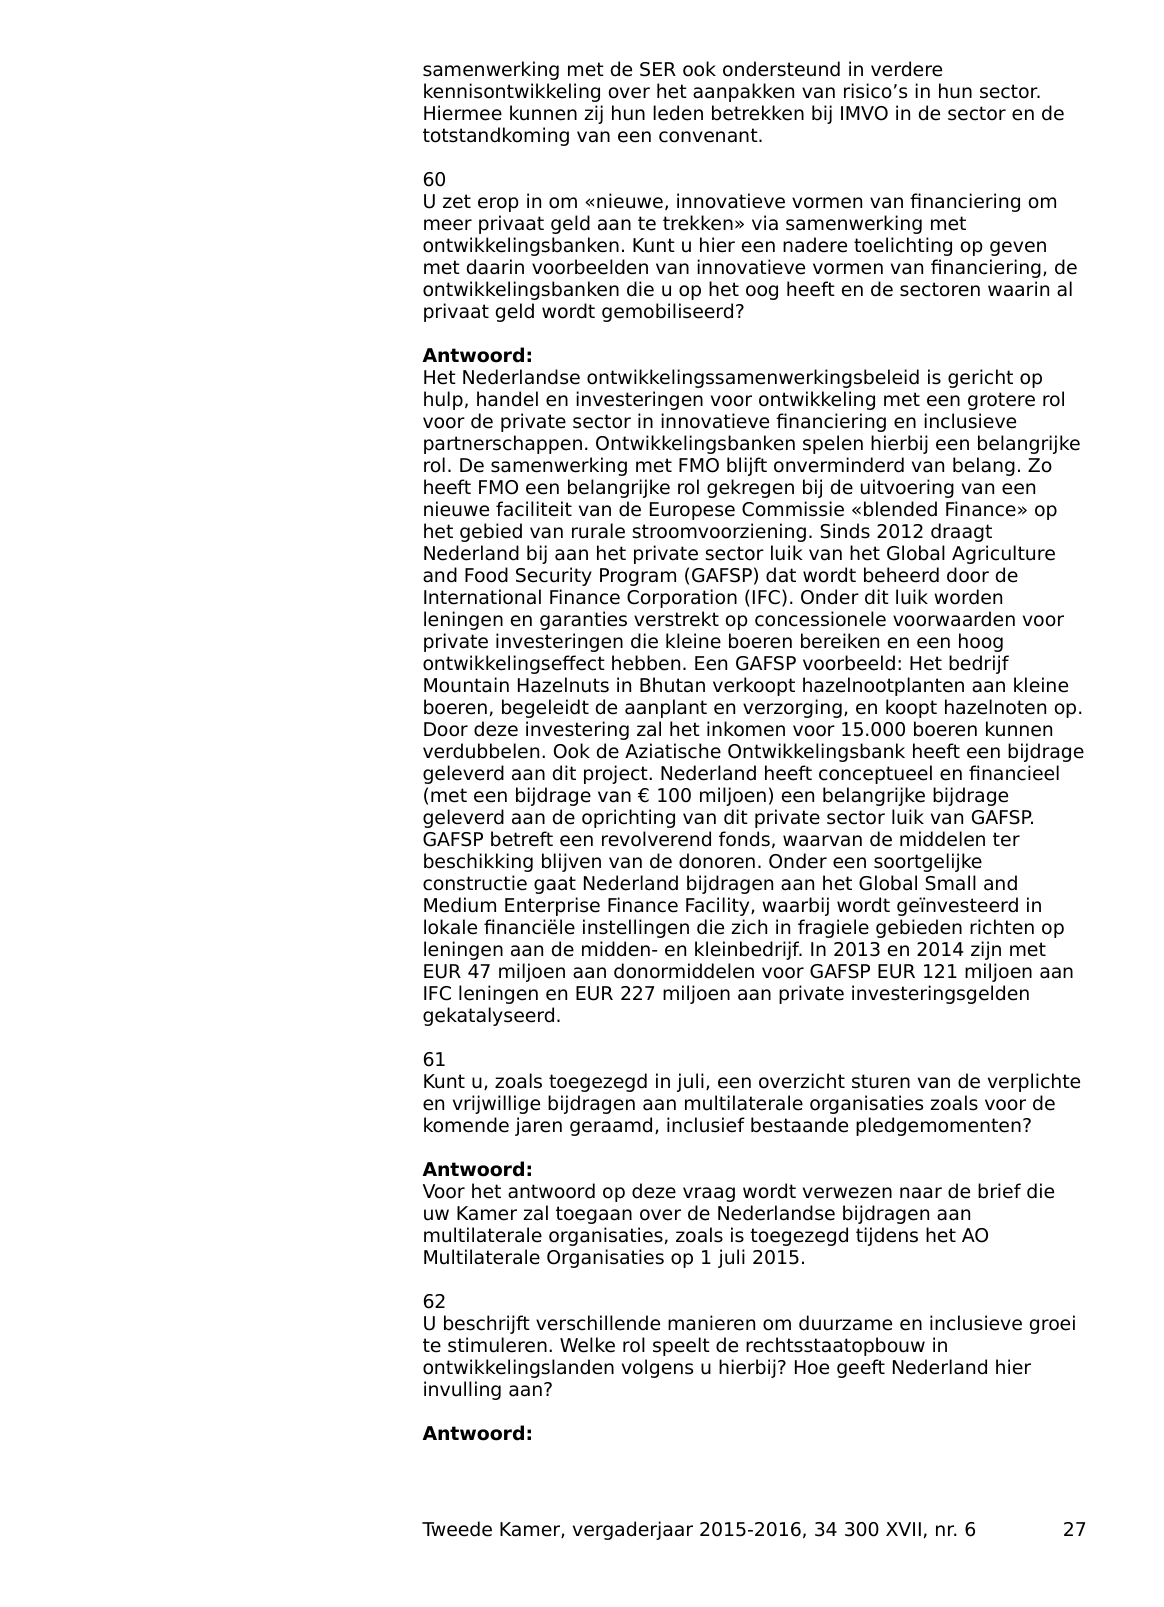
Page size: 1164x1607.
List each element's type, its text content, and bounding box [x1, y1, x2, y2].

text Antwoord: [422, 345, 1087, 367]
text Voor het antwoord op deze vraag wordt verwezen naar de brief die uw Kamer zal toegaan over de Nederlandse bijdragen aan multilaterale organisaties, zoals is toegezegd tijdens het AO Multilaterale Organisaties op 1 juli 2015. [422, 1181, 1087, 1269]
text Antwoord: [422, 1423, 1087, 1445]
text U beschrijft verschillende manieren om duurzame en inclusieve groei te stimuleren. Welke rol speelt de rechtsstaatopbouw in ontwikkelingslanden volgens u hierbij? Hoe geeft Nederland hier invulling aan? [422, 1313, 1087, 1401]
text 61 [422, 1049, 1087, 1071]
text Het Nederlandse ontwikkelingssamenwerkingsbeleid is gericht op hulp, handel en investeringen voor ontwikkeling met een grotere rol voor de private sector in innovatieve financiering en inclusieve partnerschappen. Ontwikkelingsbanken spelen hierbij een belangrijke rol. De samenwerking met FMO blijft onverminderd van belang. Zo heeft FMO een belangrijke rol gekregen bij de uitvoering van een nieuwe faciliteit van de Europese Commissie «blended Finance» op het gebied van rurale stroomvoorziening. Sinds 2012 draagt Nederland bij aan het private sector luik van het Global Agriculture and Food Security Program (GAFSP) dat wordt beheerd door de International Finance Corporation (IFC). Onder dit luik worden leningen en garanties verstrekt op concessionele voorwaarden voor private investeringen die kleine boeren bereiken en een hoog ontwikkelingseffect hebben. Een GAFSP voorbeeld: Het bedrijf Mountain Hazelnuts in Bhutan verkoopt hazelnootplanten aan kleine boeren, begeleidt de aanplant en verzorging, en koopt hazelnoten op. Door deze investering zal het inkomen voor 15.000 boeren kunnen verdubbelen. Ook de Aziatische Ontwikkelingsbank heeft een bijdrage geleverd aan dit project. Nederland heeft conceptueel en financieel (met een bijdrage van € 100 miljoen) een belangrijke bijdrage geleverd aan de oprichting van dit private sector luik van GAFSP. GAFSP betreft een revolverend fonds, waarvan de middelen ter beschikking blijven van de donoren. Onder een soortgelijke constructie gaat Nederland bijdragen aan het Global Small and Medium Enterprise Finance Facility, waarbij wordt geïnvesteerd in lokale financiële instellingen die zich in fragiele gebieden richten op leningen aan de midden- en kleinbedrijf. In 2013 en 2014 zijn met EUR 47 miljoen aan donormiddelen voor GAFSP EUR 121 miljoen aan IFC leningen en EUR 227 miljoen aan private investeringsgelden gekatalyseerd. [422, 367, 1087, 1027]
text 62 [422, 1291, 1087, 1313]
text samenwerking met de SER ook ondersteund in verdere kennisontwikkeling over het aanpakken van risico’s in hun sector. Hiermee kunnen zij hun leden betrekken bij IMVO in de sector en de totstandkoming van een convenant. [422, 59, 1087, 147]
text U zet erop in om «nieuwe, innovatieve vormen van financiering om meer privaat geld aan te trekken» via samenwerking met ontwikkelingsbanken. Kunt u hier een nadere toelichting op geven met daarin voorbeelden van innovatieve vormen van financiering, de ontwikkelingsbanken die u op het oog heeft en de sectoren waarin al privaat geld wordt gemobiliseerd? [422, 191, 1087, 323]
text Kunt u, zoals toegezegd in juli, een overzicht sturen van de verplichte en vrijwillige bijdragen aan multilaterale organisaties zoals voor de komende jaren geraamd, inclusief bestaande pledgemomenten? [422, 1071, 1087, 1137]
text Antwoord: [422, 1159, 1087, 1181]
text 60 [422, 169, 1087, 191]
